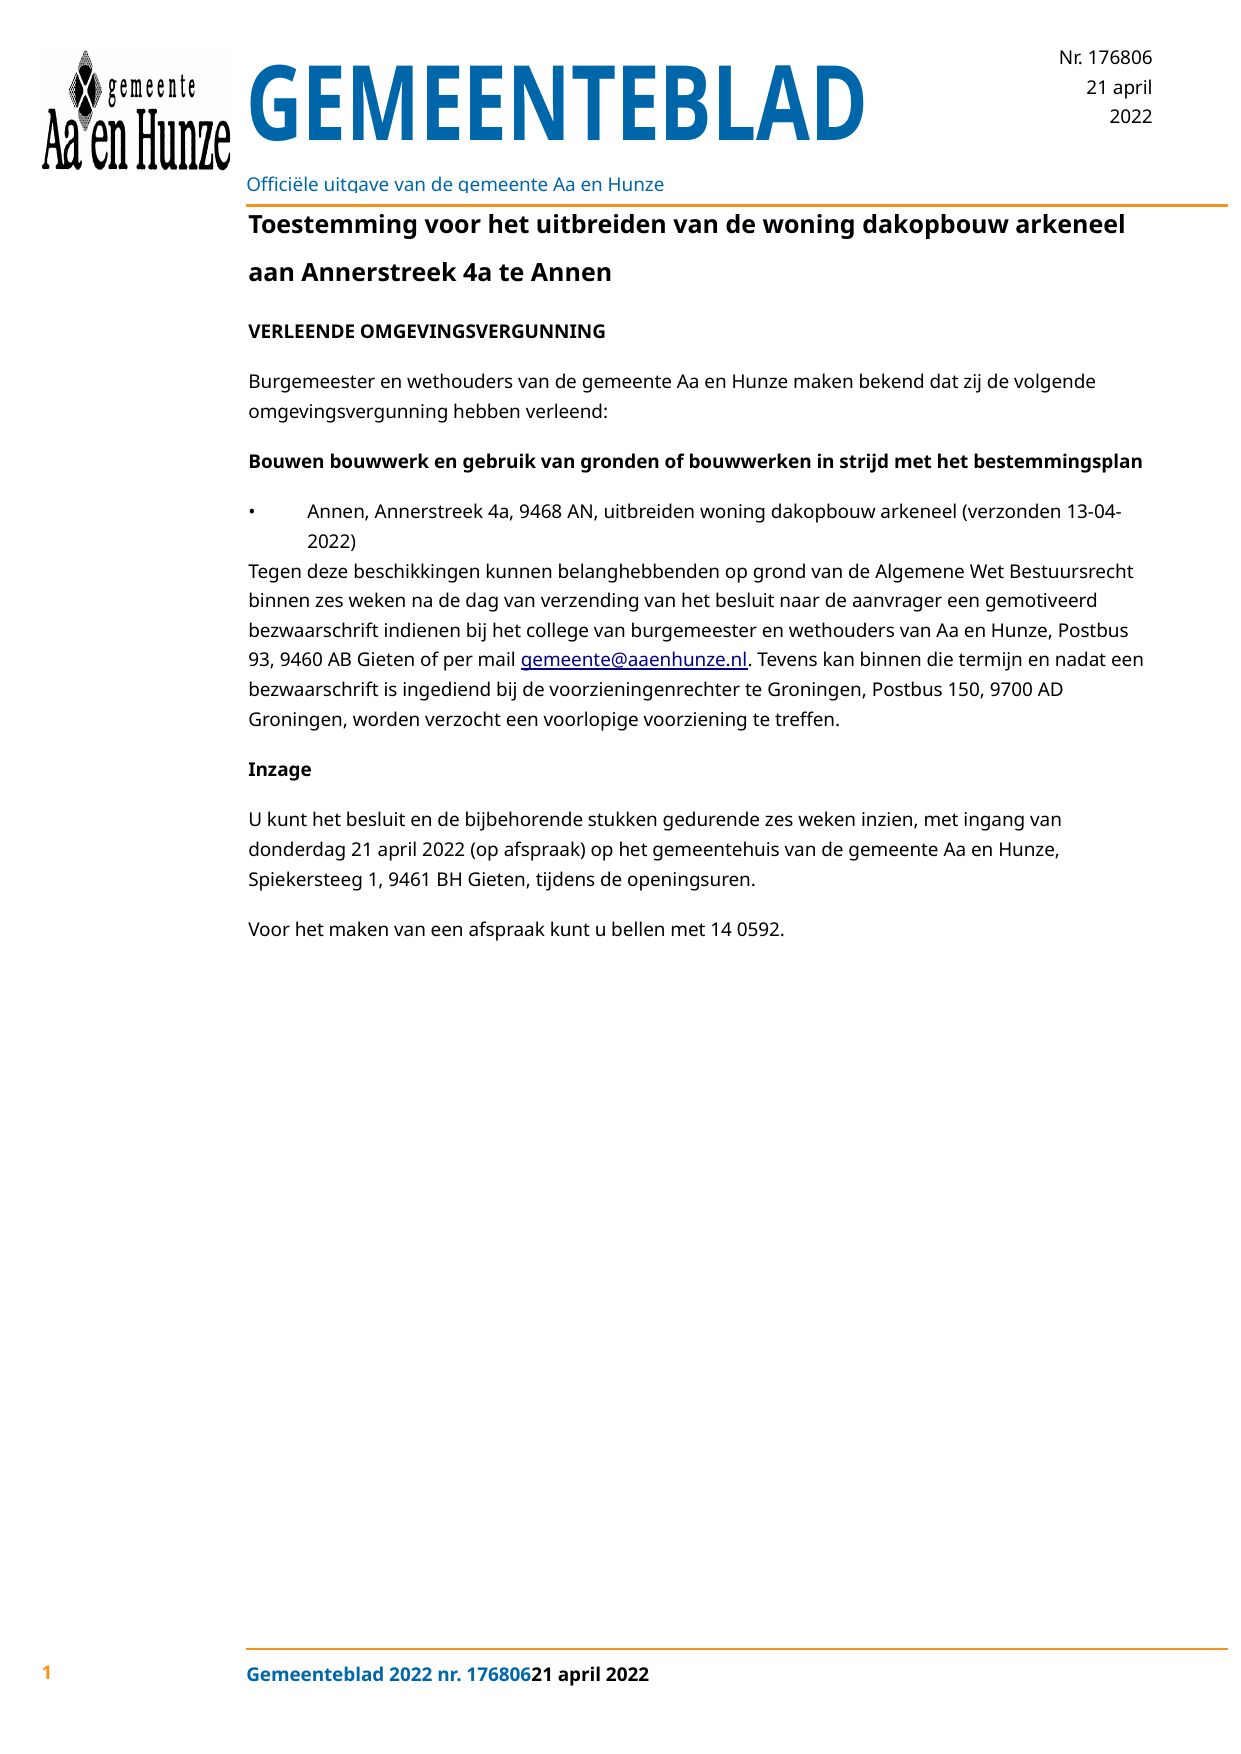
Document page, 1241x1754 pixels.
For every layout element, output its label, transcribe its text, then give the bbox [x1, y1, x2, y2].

text Toestemming voor het uitbreiden van de woning dakopbouw arkeneel aan Annerstreek 4a te Annen [248, 207, 1152, 288]
text Voor het maken van een afspraak kunt u bellen met 14 0592. [248, 916, 1152, 942]
text Burgemeester en wethouders van de gemeente Aa en Hunze maken bekend dat zij de volgende omgevingsvergunning hebben verleend: [248, 368, 1152, 424]
list Annen, Annerstreek 4a, 9468 AN, uitbreiden woning dakopbouw arkeneel (verzonden 13-04-2022) [248, 499, 1152, 554]
text Tegen deze beschikkingen kunnen belanghebbenden op grond van de Algemene Wet Bestuursrecht binnen zes weken na de dag van verzending van het besluit naar de aanvrager een gemotiveerd bezwaarschrift indienen bij het college van burgemeester en wethouders van Aa en Hunze, Postbus 93, 9460 AB Gieten of per mail gemeente@aaenhunze.nl. Tevens kan binnen die termijn en nadat een bezwaarschrift is ingediend bij de voorzieningenrechter te Groningen, Postbus 150, 9700 AD Groningen, worden verzocht een voorlopige voorziening te treffen. [248, 558, 1152, 732]
text Bouwen bouwwerk en gebruik van gronden of bouwwerken in strijd met het bestemmingsplan [248, 448, 1152, 474]
picture [41, 47, 231, 172]
text VERLEENDE OMGEVINGSVERGUNNING [248, 318, 1152, 344]
text Inzage [248, 756, 1152, 782]
text U kunt het besluit en de bijbehorende stukken gedurende zes weken inzien, met ingang van donderdag 21 april 2022 (op afspraak) op het gemeentehuis van de gemeente Aa en Hunze, Spiekersteeg 1, 9461 BH Gieten, tijdens de openingsuren. [248, 807, 1152, 892]
